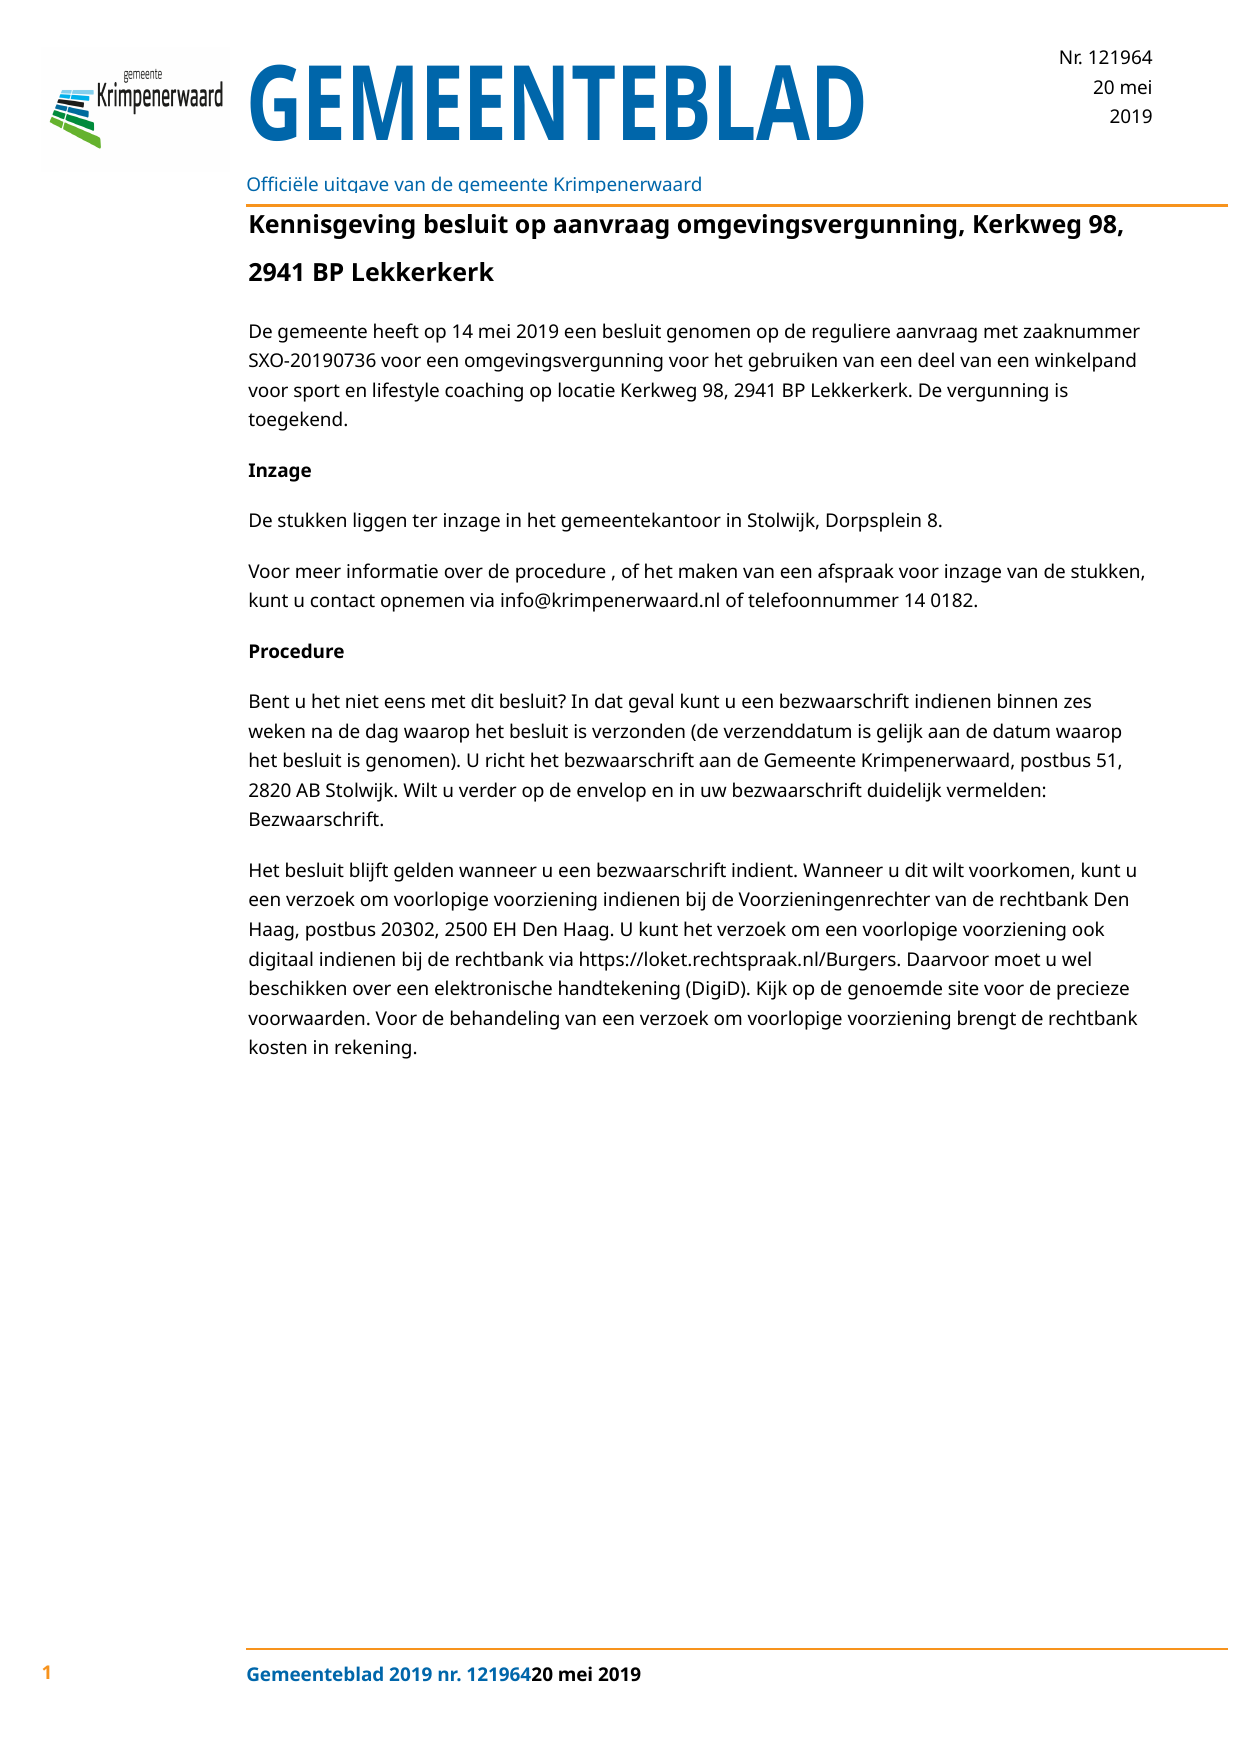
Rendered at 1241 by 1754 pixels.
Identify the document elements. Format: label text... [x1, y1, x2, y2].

text Procedure [248, 638, 1152, 664]
picture [41, 47, 231, 172]
text Bent u het niet eens met dit besluit? In dat geval kunt u een bezwaarschrift indienen binnen zes weken na de dag waarop het besluit is verzonden (de verzenddatum is gelijk aan de datum waarop het besluit is genomen). U richt het bezwaarschrift aan de Gemeente Krimpenerwaard, postbus 51, 2820 AB Stolwijk. Wilt u verder op de envelop en in uw bezwaarschrift duidelijk vermelden: Bezwaarschrift. [248, 688, 1152, 832]
text Inzage [248, 457, 1152, 483]
text Kennisgeving besluit op aanvraag omgevingsvergunning, Kerkweg 98, 2941 BP Lekkerkerk [248, 207, 1152, 288]
text Voor meer informatie over de procedure , of het maken van een afspraak voor inzage van de stukken, kunt u contact opnemen via info@krimpenerwaard.nl of telefoonnummer 14 0182. [248, 558, 1152, 613]
text De gemeente heeft op 14 mei 2019 een besluit genomen op de reguliere aanvraag met zaaknummer SXO-20190736 voor een omgevingsvergunning voor het gebruiken van een deel van een winkelpand voor sport en lifestyle coaching op locatie Kerkweg 98, 2941 BP Lekkerkerk. De vergunning is toegekend. [248, 318, 1152, 432]
text Het besluit blijft gelden wanneer u een bezwaarschrift indient. Wanneer u dit wilt voorkomen, kunt u een verzoek om voorlopige voorziening indienen bij de Voorzieningenrechter van de rechtbank Den Haag, postbus 20302, 2500 EH Den Haag. U kunt het verzoek om een voorlopige voorziening ook digitaal indienen bij de rechtbank via https://loket.rechtspraak.nl/Burgers. Daarvoor moet u wel beschikken over een elektronische handtekening (DigiD). Kijk op de genoemde site voor de precieze voorwaarden. Voor de behandeling van een verzoek om voorlopige voorziening brengt de rechtbank kosten in rekening. [248, 857, 1152, 1060]
text De stukken liggen ter inzage in het gemeentekantoor in Stolwijk, Dorpsplein 8. [248, 507, 1152, 533]
